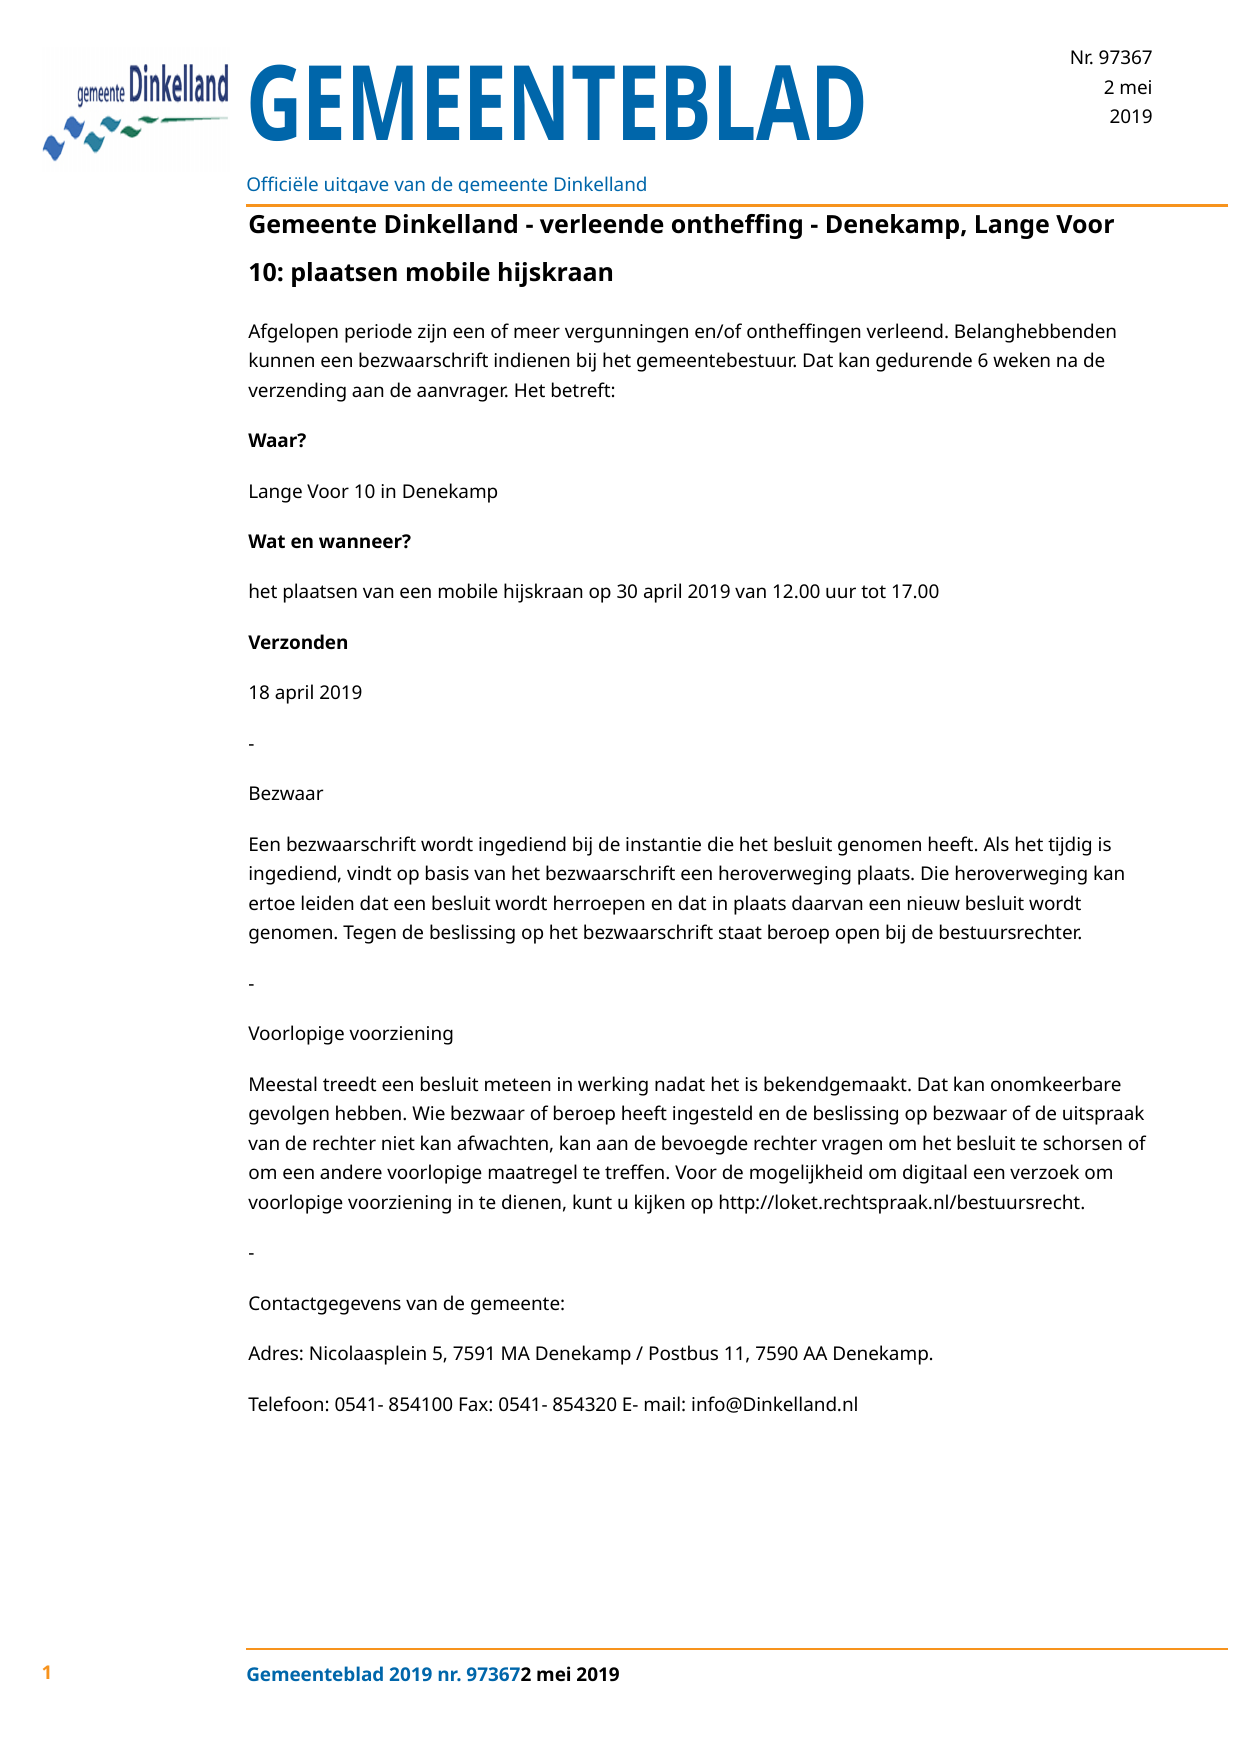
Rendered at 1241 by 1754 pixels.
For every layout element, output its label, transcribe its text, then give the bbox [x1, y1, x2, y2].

text Een bezwaarschrift wordt ingediend bij de instantie die het besluit genomen heeft. Als het tijdig is ingediend, vindt op basis van het bezwaarschrift een heroverweging plaats. Die heroverweging kan ertoe leiden dat een besluit wordt herroepen en dat in plaats daarvan een nieuw besluit wordt genomen. Tegen de beslissing op het bezwaarschrift staat beroep open bij de bestuursrechter. [248, 831, 1152, 945]
text Wat en wanneer? [248, 528, 1152, 554]
text het plaatsen van een mobile hijskraan op 30 april 2019 van 12.00 uur tot 17.00 [248, 579, 1152, 604]
text - [248, 730, 1152, 756]
text - [248, 1239, 1152, 1265]
text Bezwaar [248, 780, 1152, 806]
text Lange Voor 10 in Denekamp [248, 478, 1152, 504]
text Voorlopige voorziening [248, 1020, 1152, 1046]
text Meestal treedt een besluit meteen in werking nadat het is bekendgemaakt. Dat kan onomkeerbare gevolgen hebben. Wie bezwaar of beroep heeft ingesteld en de beslissing op bezwaar of de uitspraak van de rechter niet kan afwachten, kan aan de bevoegde rechter vragen om het besluit te schorsen of om een andere voorlopige maatregel te treffen. Voor de mogelijkheid om digitaal een verzoek om voorlopige voorziening in te dienen, kunt u kijken op http://loket.rechtspraak.nl/bestuursrecht. [248, 1071, 1152, 1215]
text Gemeente Dinkelland - verleende ontheffing - Denekamp, Lange Voor 10: plaatsen mobile hijskraan [248, 207, 1152, 288]
text Adres: Nicolaasplein 5, 7591 MA Denekamp / Postbus 11, 7590 AA Denekamp. [248, 1340, 1152, 1366]
text - [248, 970, 1152, 996]
text Contactgegevens van de gemeente: [248, 1290, 1152, 1316]
text 18 april 2019 [248, 679, 1152, 705]
text Waar? [248, 427, 1152, 453]
picture [41, 47, 231, 172]
text Afgelopen periode zijn een of meer vergunningen en/of ontheffingen verleend. Belanghebbenden kunnen een bezwaarschrift indienen bij het gemeentebestuur. Dat kan gedurende 6 weken na de verzending aan de aanvrager. Het betreft: [248, 318, 1152, 403]
text Verzonden [248, 629, 1152, 655]
text Telefoon: 0541- 854100 Fax: 0541- 854320 E- mail: info@Dinkelland.nl [248, 1391, 1152, 1417]
